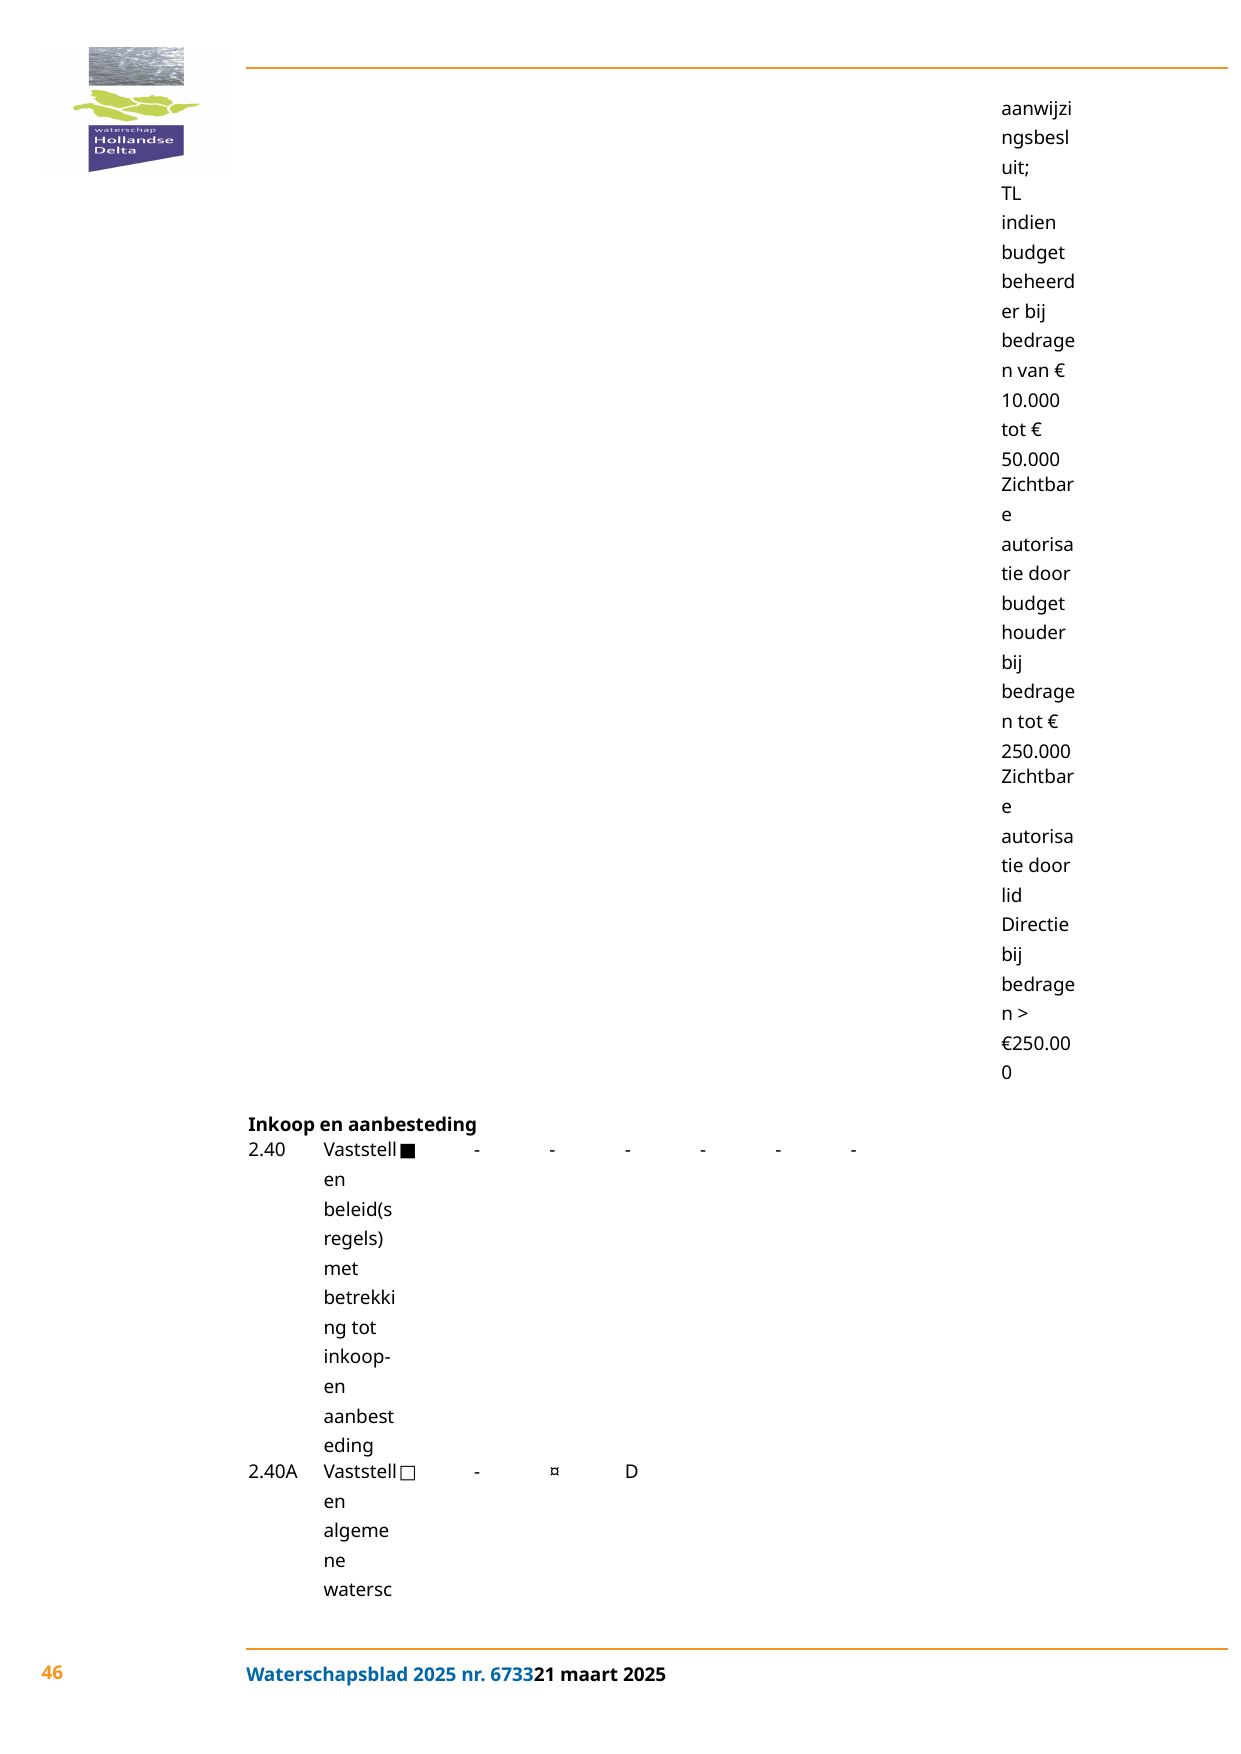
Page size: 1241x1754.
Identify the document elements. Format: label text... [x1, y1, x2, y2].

table_cell - [850, 1137, 926, 1458]
table_cell ¤ [549, 1458, 624, 1602]
table_cell TL indien budgetbeheerder bij bedragen van € 10.000 tot € 50.000 [1001, 180, 1076, 472]
table_cell - [700, 1137, 775, 1458]
table_cell [625, 95, 700, 1085]
table_cell Zichtbare autorisatie door budgethouder bij bedragen tot € 250.000 [1001, 472, 1076, 764]
table_cell - [474, 95, 549, 1085]
table_cell [399, 95, 474, 1085]
table_cell Vaststellen algemene watersc [323, 1458, 398, 1602]
table_cell [248, 95, 323, 1085]
table_cell [775, 1458, 850, 1602]
table_cell - [549, 1137, 624, 1458]
picture [41, 47, 231, 172]
table_cell [775, 95, 850, 1085]
table_cell [1001, 1085, 1076, 1111]
table_cell - [625, 1137, 700, 1458]
table_cell [1001, 1137, 1076, 1458]
table_cell [323, 95, 398, 1085]
table_cell [926, 1137, 1001, 1602]
table_cell D [625, 1458, 700, 1602]
table_cell ■ [399, 1137, 474, 1458]
table_cell [248, 1085, 926, 1111]
table_cell [549, 95, 624, 1085]
table_cell - [474, 1137, 549, 1458]
table_cell □ [399, 1458, 474, 1602]
table_cell Zichtbare autorisatie door lid Directie bij bedragen > €250.000 [1001, 764, 1076, 1085]
table_cell [850, 1458, 926, 1602]
table_cell Inkoop en aanbesteding [248, 1111, 926, 1137]
table_cell - [775, 1137, 850, 1458]
table_cell aanwijzingsbesluit; [1001, 95, 1076, 180]
table_cell [926, 95, 1001, 1137]
table_cell [1001, 1458, 1076, 1602]
table_cell [700, 95, 775, 1085]
table_cell [700, 1458, 775, 1602]
table_cell - [474, 1458, 549, 1602]
table_cell [850, 95, 926, 1085]
table_cell 2.40A [248, 1458, 323, 1602]
table_cell [1001, 1111, 1076, 1137]
table_cell 2.40 [248, 1137, 323, 1458]
table_cell Vaststellen beleid(sregels) met betrekking tot inkoop- en aanbesteding [323, 1137, 398, 1458]
